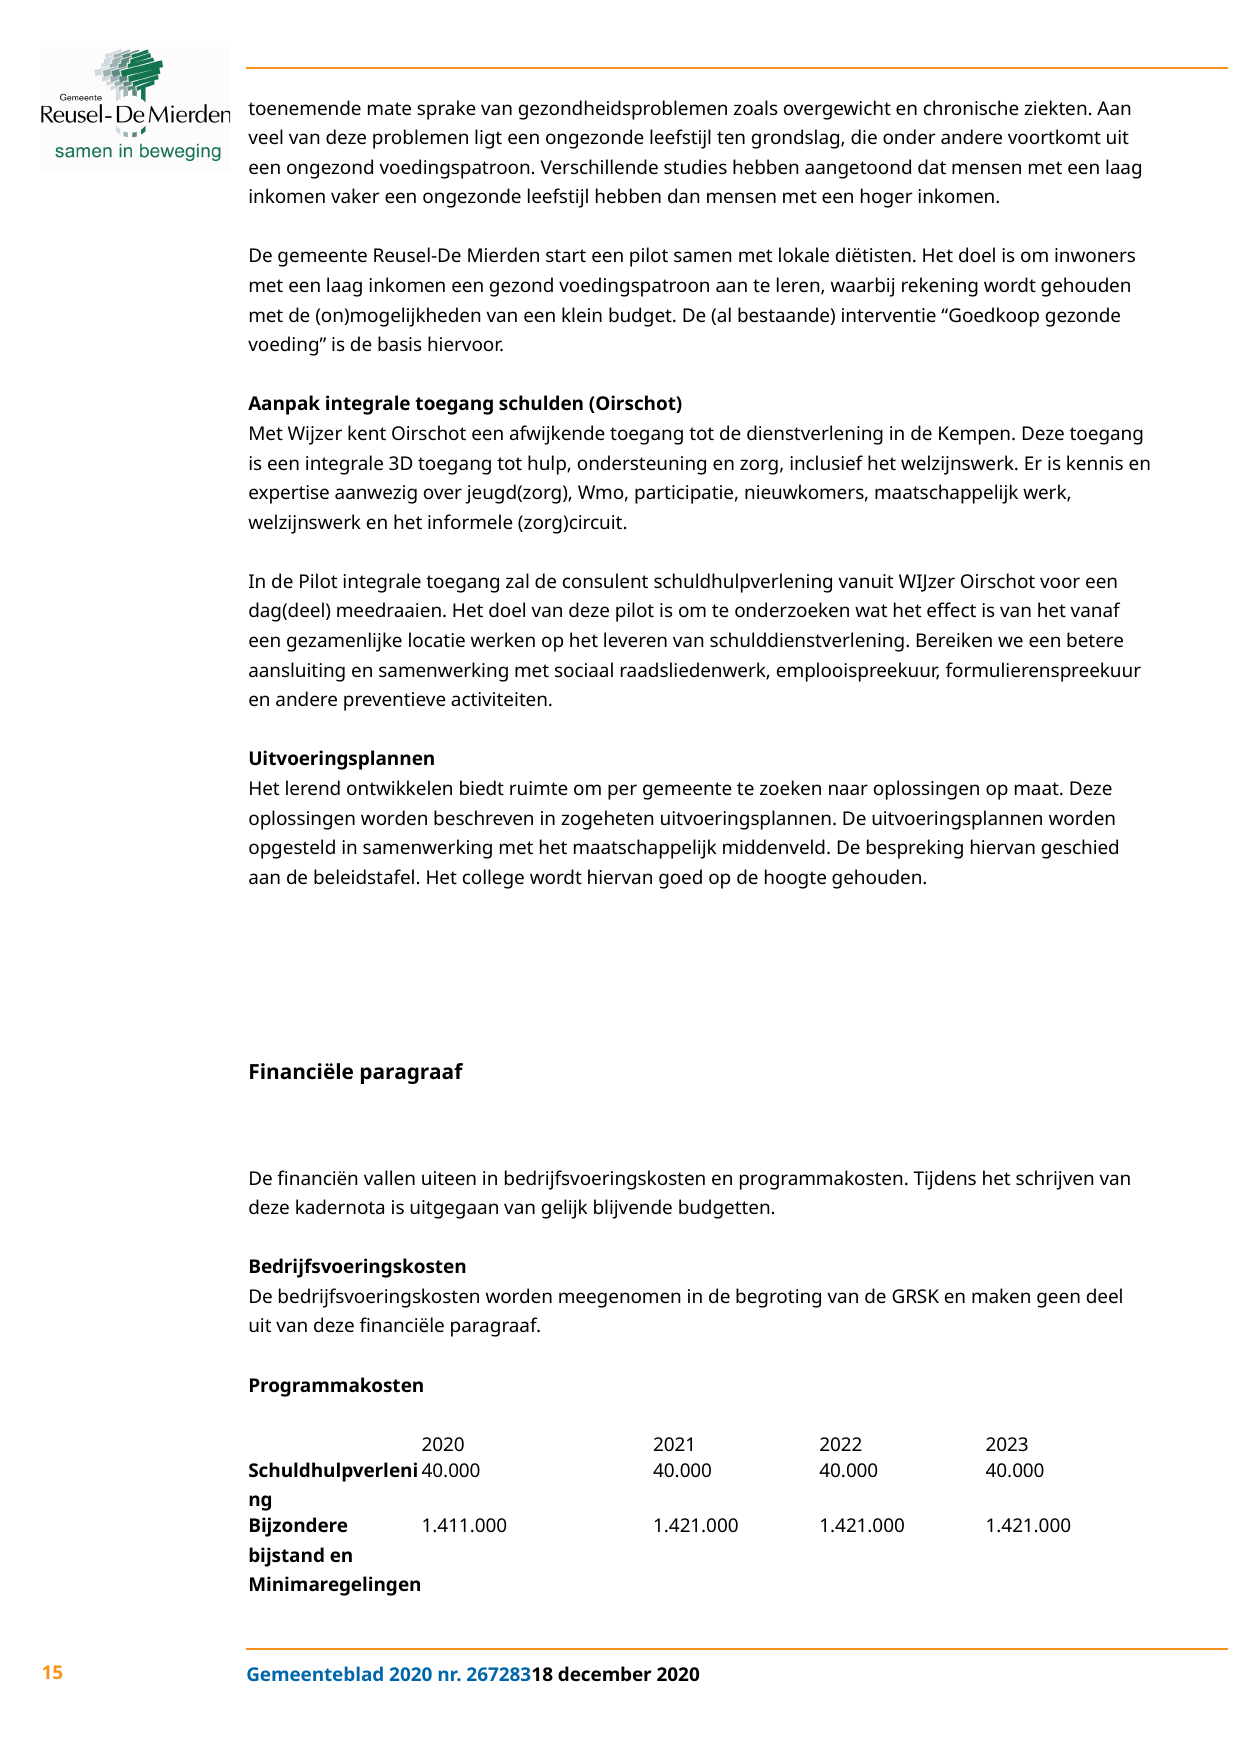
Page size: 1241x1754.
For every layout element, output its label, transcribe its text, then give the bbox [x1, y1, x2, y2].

text In de Pilot integrale toegang zal de consulent schuldhulpverlening vanuit WIJzer Oirschot voor een dag(deel) meedraaien. Het doel van deze pilot is om te onderzoeken wat het effect is van het vanaf een gezamenlijke locatie werken op het leveren van schulddienstverlening. Bereiken we een betere aansluiting en samenwerking met sociaal raadsliedenwerk, emplooispreekuur, formulierenspreekuur en andere preventieve activiteiten. [248, 568, 1152, 712]
table_header [248, 1431, 421, 1457]
table_cell 40.000 [985, 1457, 1152, 1512]
text Met Wijzer kent Oirschot een afwijkende toegang tot de dienstverlening in de Kempen. Deze toegang is een integrale 3D toegang tot hulp, ondersteuning en zorg, inclusief het welzijnswerk. Er is kennis en expertise aanwezig over jeugd(zorg), Wmo, participatie, nieuwkomers, maatschappelijk werk, welzijnswerk en het informele (zorg)circuit. [248, 420, 1152, 535]
table_cell 40.000 [819, 1457, 985, 1512]
table_cell 1.421.000 [819, 1512, 985, 1597]
picture [41, 47, 231, 172]
text Aanpak integrale toegang schulden (Oirschot) [248, 391, 1152, 416]
text De financiën vallen uiteen in bedrijfsvoeringskosten en programmakosten. Tijdens het schrijven van deze kadernota is uitgegaan van gelijk blijvende budgetten. [248, 1165, 1152, 1220]
table_cell Bijzondere bijstand en Minimaregelingen [248, 1512, 421, 1597]
text De gemeente Reusel-De Mierden start een pilot samen met lokale diëtisten. Het doel is om inwoners met een laag inkomen een gezond voedingspatroon aan te leren, waarbij rekening wordt gehouden met de (on)mogelijkheden van een klein budget. De (al bestaande) interventie “Goedkoop gezonde voeding” is de basis hiervoor. [248, 243, 1152, 357]
text De bedrijfsvoeringskosten worden meegenomen in de begroting van de GRSK en maken geen deel uit van deze financiële paragraaf. [248, 1283, 1152, 1338]
text toenemende mate sprake van gezondheidsproblemen zoals overgewicht en chronische ziekten. Aan veel van deze problemen ligt een ongezonde leefstijl ten grondslag, die onder andere voortkomt uit een ongezond voedingspatroon. Verschillende studies hebben aangetoond dat mensen met een laag inkomen vaker een ongezonde leefstijl hebben dan mensen met een hoger inkomen. [248, 95, 1152, 209]
table_cell 40.000 [653, 1457, 819, 1512]
table_cell 1.421.000 [653, 1512, 819, 1597]
table_header 2021 [653, 1431, 819, 1457]
text Bedrijfsvoeringskosten [248, 1253, 1152, 1279]
text Financiële paragraaf [248, 1057, 1152, 1086]
table_header 2023 [985, 1431, 1152, 1457]
text Programmakosten [248, 1372, 1152, 1398]
table_cell 1.411.000 [421, 1512, 653, 1597]
table_header 2022 [819, 1431, 985, 1457]
table_cell 1.421.000 [985, 1512, 1152, 1597]
text Uitvoeringsplannen [248, 746, 1152, 771]
text Het lerend ontwikkelen biedt ruimte om per gemeente te zoeken naar oplossingen op maat. Deze oplossingen worden beschreven in zogeheten uitvoeringsplannen. De uitvoeringsplannen worden opgesteld in samenwerking met het maatschappelijk middenveld. De bespreking hiervan geschied aan de beleidstafel. Het college wordt hiervan goed op de hoogte gehouden. [248, 775, 1152, 890]
table_cell Schuldhulpverlening [248, 1457, 421, 1512]
table_header 2020 [421, 1431, 653, 1457]
table_cell 40.000 [421, 1457, 653, 1512]
